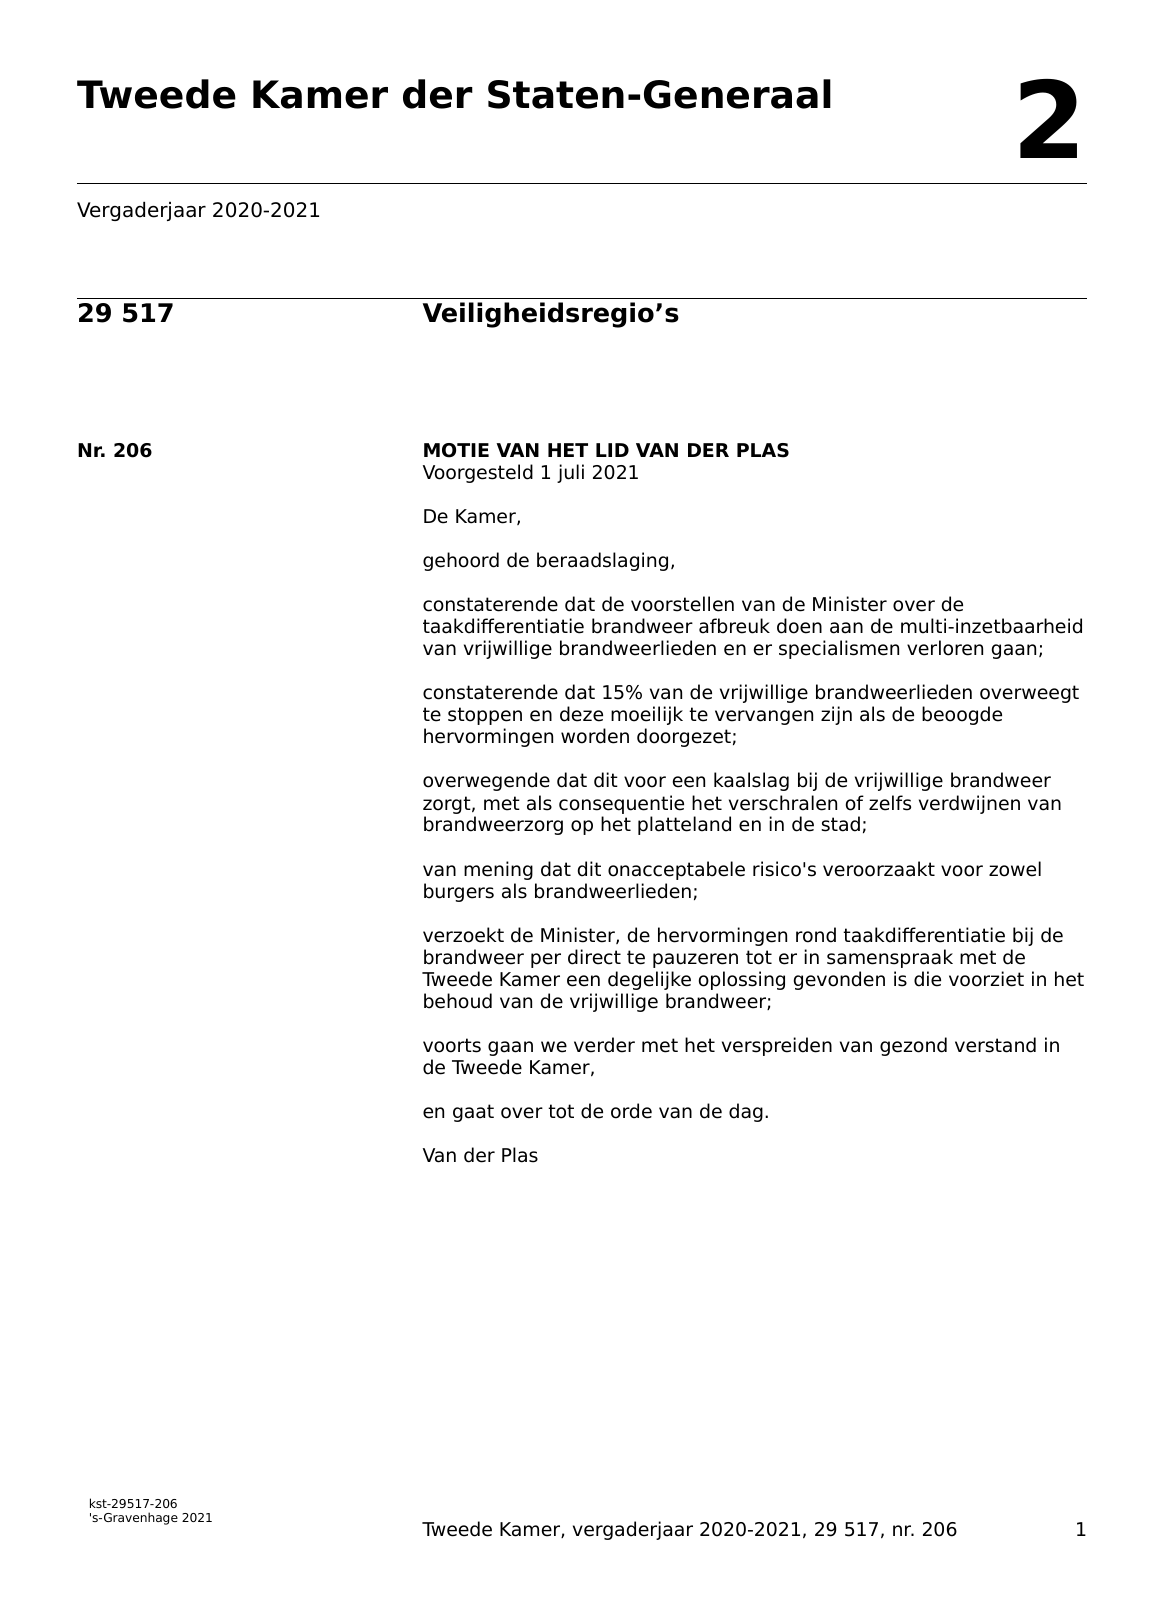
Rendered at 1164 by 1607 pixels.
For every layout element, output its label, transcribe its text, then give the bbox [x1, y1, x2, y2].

text constaterende dat 15% van de vrijwillige brandweerlieden overweegt te stoppen en deze moeilijk te vervangen zijn als de beoogde hervormingen worden doorgezet; [422, 682, 1087, 748]
text gehoord de beraadslaging, [422, 550, 1087, 572]
text Voorgesteld 1 juli 2021 [422, 462, 1087, 484]
text Van der Plas [422, 1145, 1087, 1167]
table_header Tweede Kamer der Staten-Generaal [77, 59, 886, 183]
table_header 2 [886, 59, 1087, 183]
subtitle Nr. 206 MOTIE VAN HET LID VAN DER PLAS [77, 440, 1087, 462]
text en gaat over tot de orde van de dag. [422, 1101, 1087, 1123]
text overwegende dat dit voor een kaalslag bij de vrijwillige brandweer zorgt, met als consequentie het verschralen of zelfs verdwijnen van brandweerzorg op het platteland en in de stad; [422, 770, 1087, 836]
text 's-Gravenhage 2021 [88, 1511, 323, 1525]
table_cell Vergaderjaar 2020-2021 [77, 184, 1087, 298]
text verzoekt de Minister, de hervormingen rond taakdifferentiatie bij de brandweer per direct te pauzeren tot er in samenspraak met de Tweede Kamer een degelijke oplossing gevonden is die voorziet in het behoud van de vrijwillige brandweer; [422, 925, 1087, 1013]
text van mening dat dit onacceptabele risico's veroorzaakt voor zowel burgers als brandweerlieden; [422, 858, 1087, 902]
text constaterende dat de voorstellen van de Minister over de taakdifferentiatie brandweer afbreuk doen aan de multi-inzetbaarheid van vrijwillige brandweerlieden en er specialismen verloren gaan; [422, 594, 1087, 660]
subtitle 29 517 Veiligheidsregio’s [77, 299, 1087, 329]
text voorts gaan we verder met het verspreiden van gezond verstand in de Tweede Kamer, [422, 1035, 1087, 1079]
text kst-29517-206 [88, 1497, 323, 1511]
text De Kamer, [422, 506, 1087, 528]
